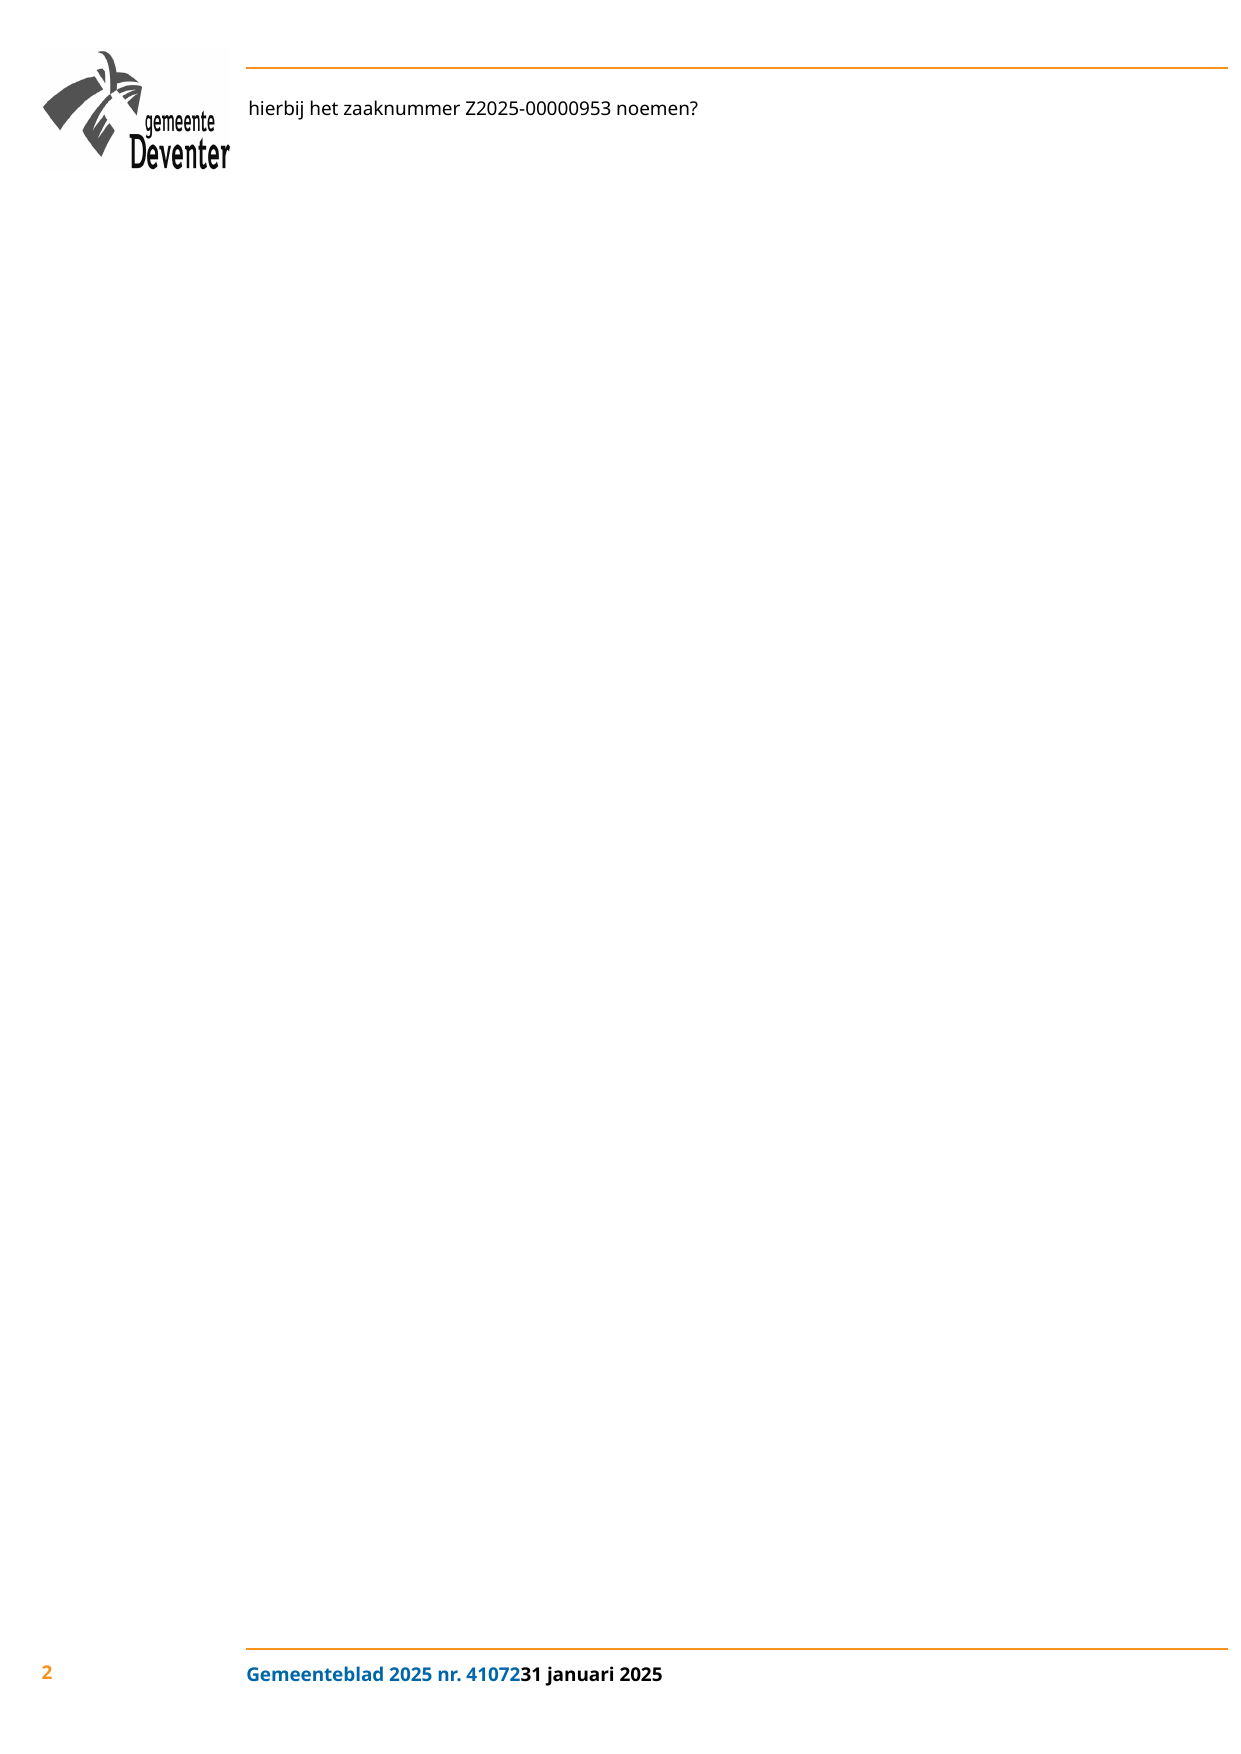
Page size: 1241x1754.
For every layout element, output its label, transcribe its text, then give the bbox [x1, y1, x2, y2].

picture [41, 47, 231, 172]
text hierbij het zaaknummer Z2025-00000953 noemen? [248, 95, 1152, 121]
